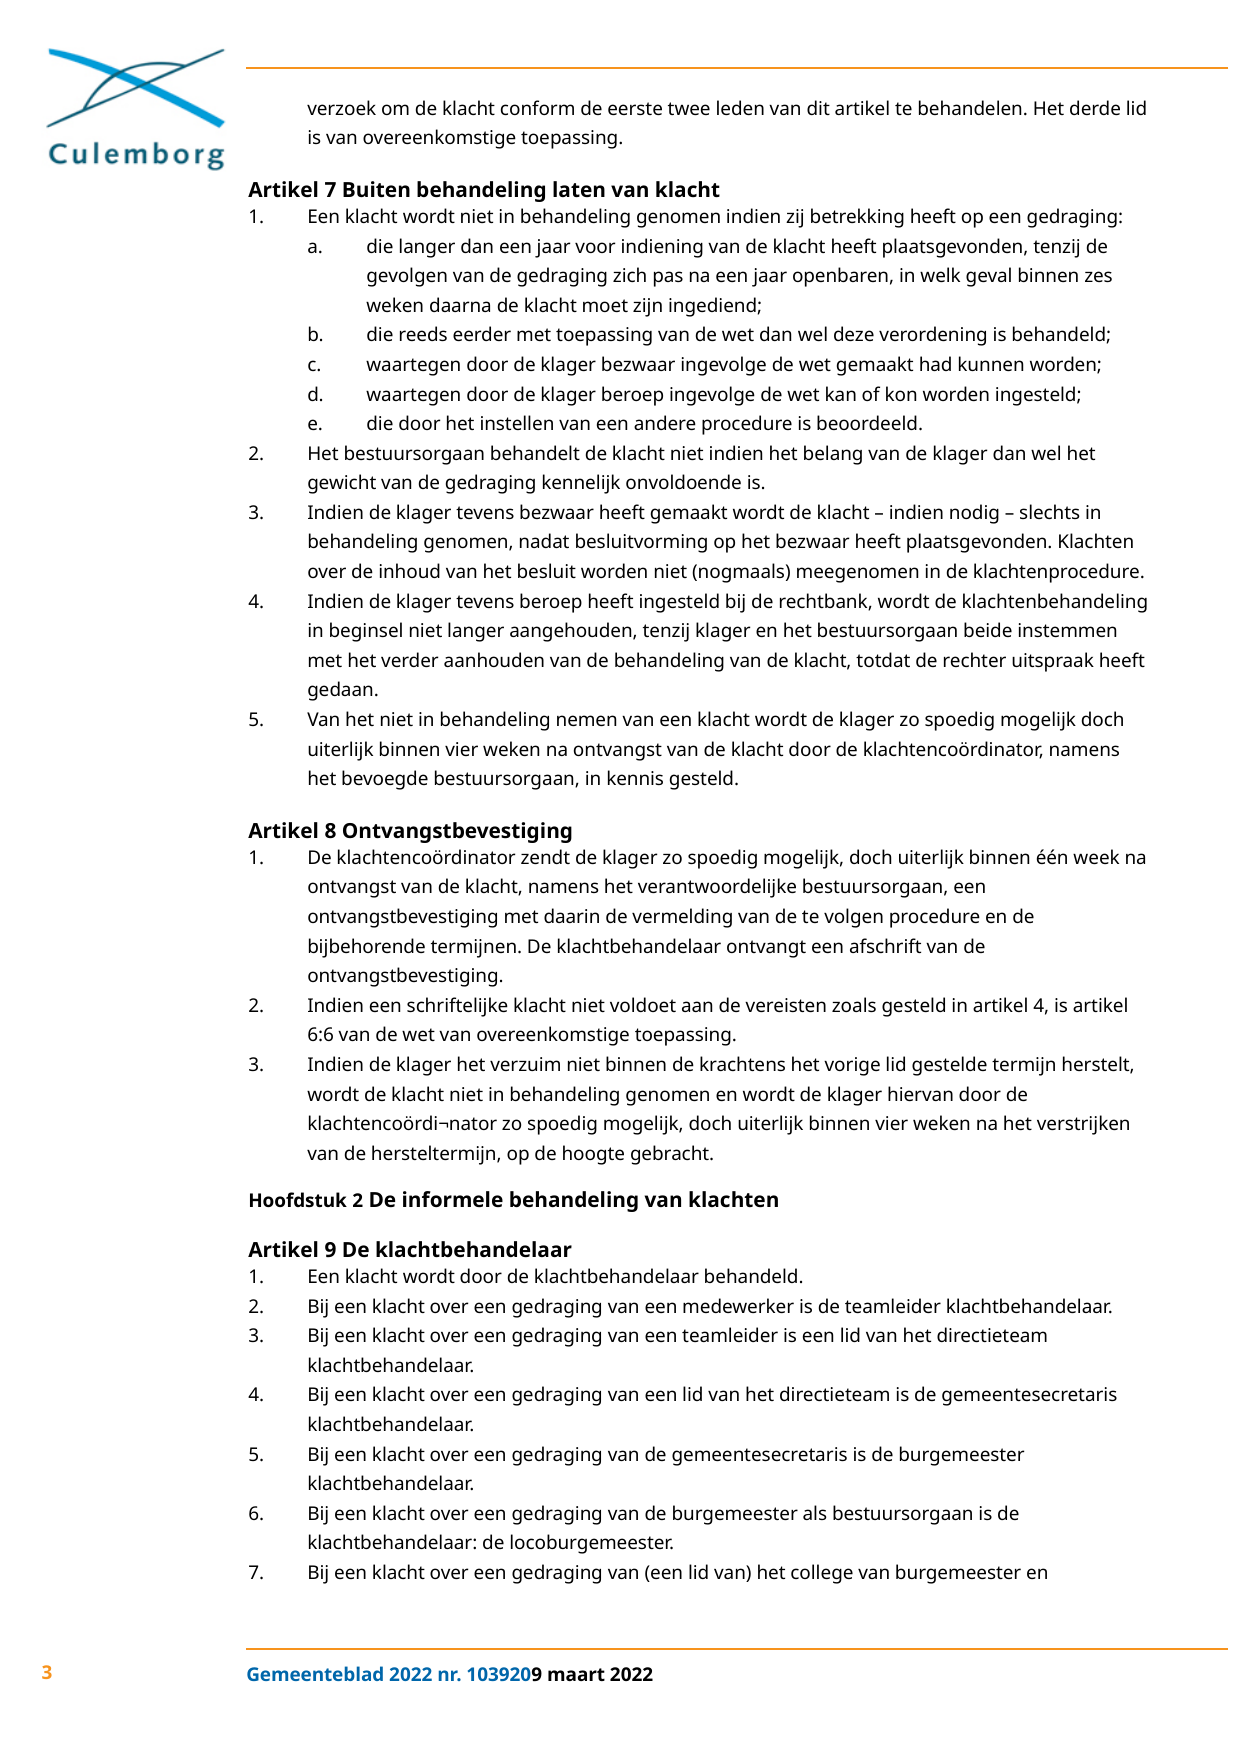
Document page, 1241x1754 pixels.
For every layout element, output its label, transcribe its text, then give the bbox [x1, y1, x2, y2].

list die langer dan een jaar voor indiening van de klacht heeft plaatsgevonden, tenzij de gevolgen van de gedraging zich pas na een jaar openbaren, in welk geval binnen zes weken daarna de klacht moet zijn ingediend; [307, 233, 1152, 318]
list waartegen door de klager beroep ingevolge de wet kan of kon worden ingesteld; [307, 381, 1152, 406]
list Het bestuursorgaan behandelt de klacht niet indien het belang van de klager dan wel het gewicht van de gedraging kennelijk onvoldoende is. [248, 440, 1152, 495]
list Indien de klager tevens beroep heeft ingesteld bij de rechtbank, wordt de klachtenbehandeling in beginsel niet langer aangehouden, tenzij klager en het bestuursorgaan beide instemmen met het verder aanhouden van de behandeling van de klacht, totdat de rechter uitspraak heeft gedaan. [248, 588, 1152, 702]
list Bij een klacht over een gedraging van (een lid van) het college van burgemeester en [248, 1559, 1152, 1585]
list Indien de klager tevens bezwaar heeft gemaakt wordt de klacht – indien nodig – slechts in behandeling genomen, nadat besluitvorming op het bezwaar heeft plaatsgevonden. Klachten over de inhoud van het besluit worden niet (nogmaals) meegenomen in de klachtenprocedure. [248, 499, 1152, 584]
list waartegen door de klager bezwaar ingevolge de wet gemaakt had kunnen worden; [307, 351, 1152, 377]
list die door het instellen van een andere procedure is beoordeeld. [307, 410, 1152, 436]
list Bij een klacht over een gedraging van een lid van het directieteam is de gemeentesecretaris klachtbehandelaar. [248, 1382, 1152, 1437]
list Een klacht wordt niet in behandeling genomen indien zij betrekking heeft op een gedraging: [248, 203, 1152, 229]
text Artikel 9 De klachtbehandelaar [248, 1235, 1152, 1263]
list Bij een klacht over een gedraging van een medewerker is de teamleider klachtbehandelaar. [248, 1293, 1152, 1319]
list Bij een klacht over een gedraging van de burgemeester als bestuursorgaan is de klachtbehandelaar: de locoburgemeester. [248, 1500, 1152, 1555]
list Een klacht wordt door de klachtbehandelaar behandeld. [248, 1263, 1152, 1289]
text Artikel 7 Buiten behandeling laten van klacht [248, 175, 1152, 203]
list De klachtencoördinator zendt de klager zo spoedig mogelijk, doch uiterlijk binnen één week na ontvangst van de klacht, namens het verantwoordelijke bestuursorgaan, een ontvangstbevestiging met daarin de vermelding van de te volgen procedure en de bijbehorende termijnen. De klachtbehandelaar ontvangt een afschrift van de ontvangstbevestiging. [248, 844, 1152, 988]
list Bij een klacht over een gedraging van een teamleider is een lid van het directieteam klachtbehandelaar. [248, 1322, 1152, 1378]
list Bij een klacht over een gedraging van de gemeentesecretaris is de burgemeester klachtbehandelaar. [248, 1441, 1152, 1496]
list Indien de klager het verzuim niet binnen de krachtens het vorige lid gestelde termijn herstelt, wordt de klacht niet in behandeling genomen en wordt de klager hiervan door de klachtencoördi¬nator zo spoedig mogelijk, doch uiterlijk binnen vier weken na het verstrijken van de hersteltermijn, op de hoogte gebracht. [248, 1051, 1152, 1166]
text Hoofdstuk 2 De informele behandeling van klachten [248, 1186, 1152, 1214]
list Indien een schriftelijke klacht niet voldoet aan de vereisten zoals gesteld in artikel 4, is artikel 6:6 van de wet van overeenkomstige toepassing. [248, 992, 1152, 1047]
list die reeds eerder met toepassing van de wet dan wel deze verordening is behandeld; [307, 322, 1152, 347]
text Artikel 8 Ontvangstbevestiging [248, 816, 1152, 844]
list verzoek om de klacht conform de eerste twee leden van dit artikel te behandelen. Het derde lid is van overeenkomstige toepassing. [248, 95, 1152, 150]
picture [41, 47, 231, 172]
list Van het niet in behandeling nemen van een klacht wordt de klager zo spoedig mogelijk doch uiterlijk binnen vier weken na ontvangst van de klacht door de klachtencoördinator, namens het bevoegde bestuursorgaan, in kennis gesteld. [248, 706, 1152, 791]
